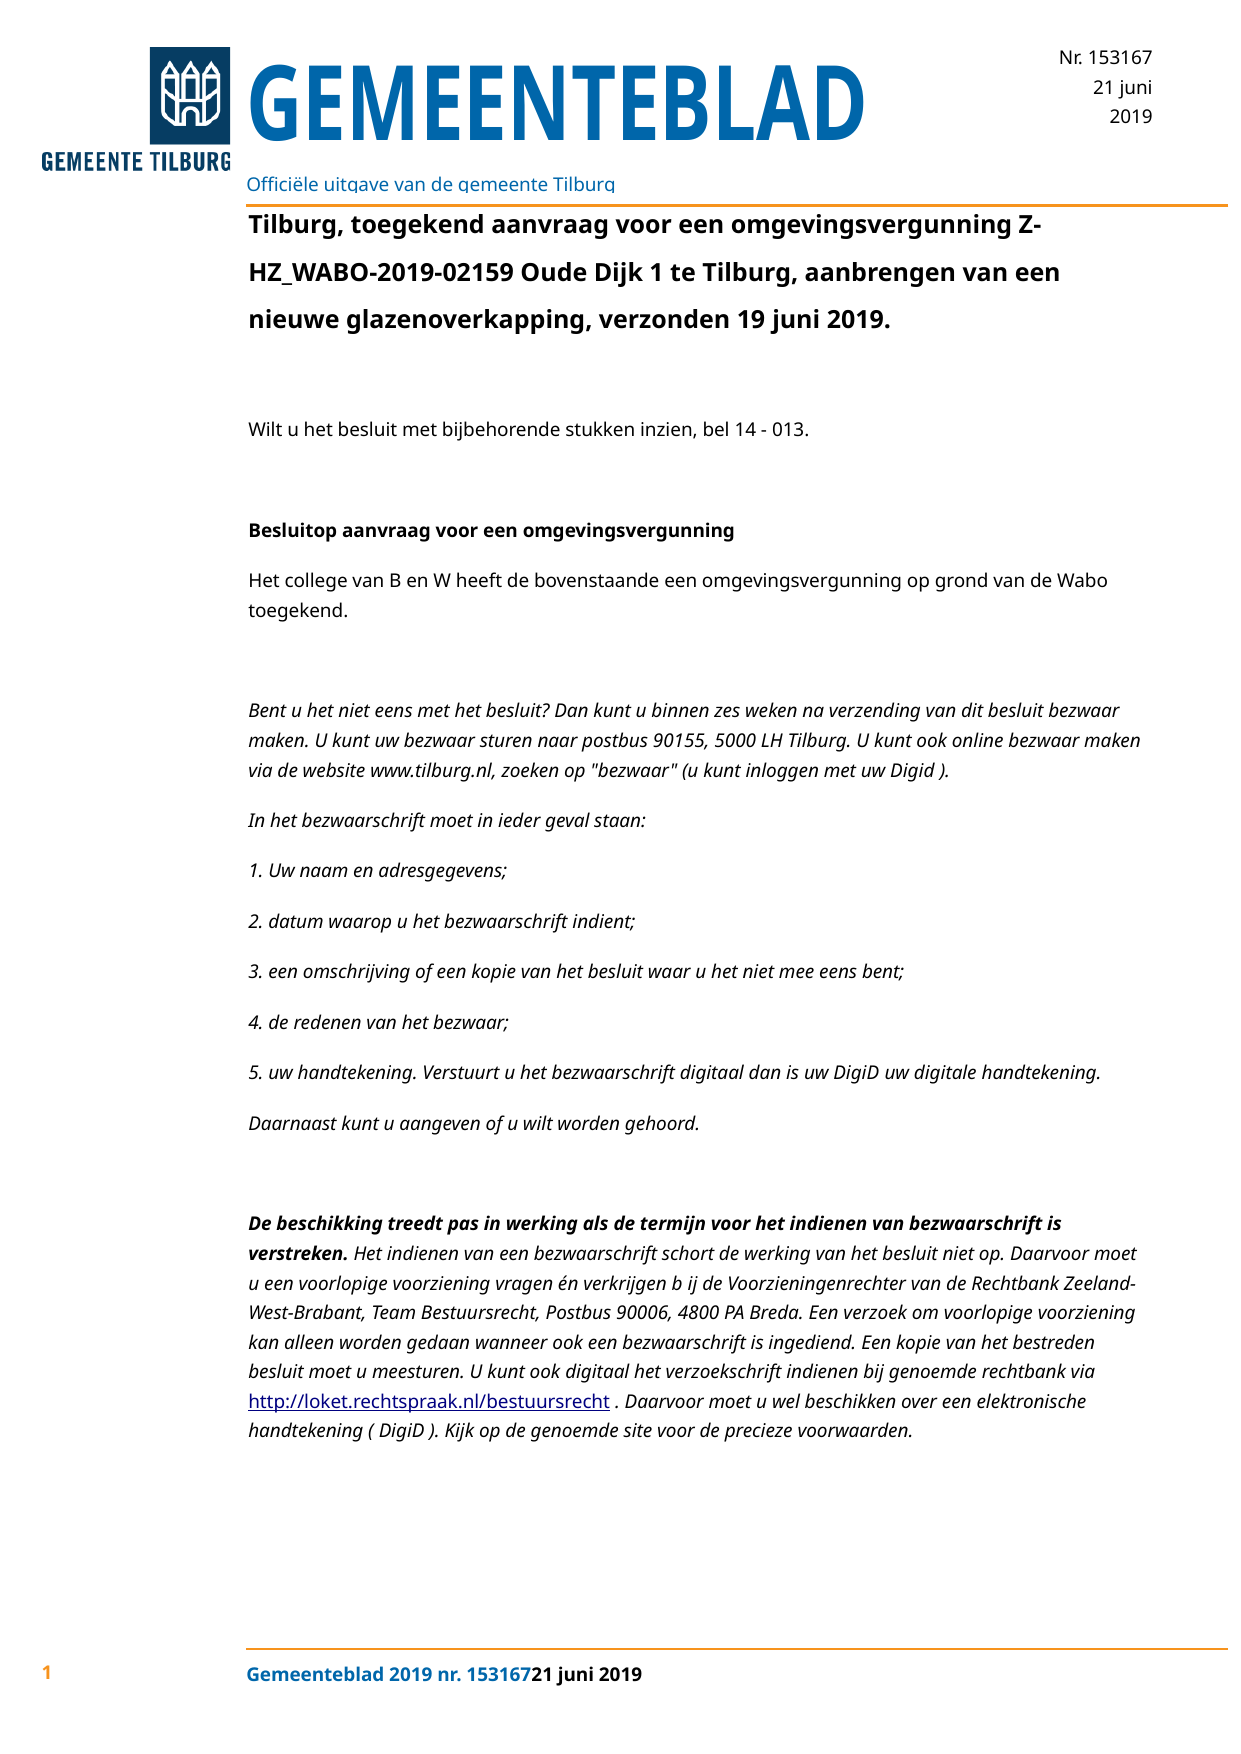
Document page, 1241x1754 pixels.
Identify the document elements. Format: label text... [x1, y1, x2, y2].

text Daarnaast kunt u aangeven of u wilt worden gehoord. [248, 1110, 1152, 1135]
picture [41, 47, 231, 172]
text Besluitop aanvraag voor een omgevingsvergunning [248, 517, 1152, 542]
text Het college van B en W heeft de bovenstaande een omgevingsvergunning op grond van de Wabo toegekend. [248, 567, 1152, 622]
text Wilt u het besluit met bijbehorende stukken inzien, bel 14 - 013. [248, 416, 1152, 442]
text 1. Uw naam en adresgegevens; [248, 858, 1152, 883]
text De beschikking treedt pas in werking als de termijn voor het indienen van bezwaarschrift is verstreken. Het indienen van een bezwaarschrift schort de werking van het besluit niet op. Daarvoor moet u een voorlopige voorziening vragen én verkrijgen b ij de Voorzieningenrechter van de Rechtbank Zeeland-West-Brabant, Team Bestuursrecht, Postbus 90006, 4800 PA Breda. Een verzoek om voorlopige voorziening kan alleen worden gedaan wanneer ook een bezwaarschrift is ingediend. Een kopie van het bestreden besluit moet u meesturen. U kunt ook digitaal het verzoekschrift indienen bij genoemde rechtbank via http://loket.rechtspraak.nl/bestuursrecht . Daarvoor moet u wel beschikken over een elektronische handtekening ( DigiD ). Kijk op de genoemde site voor de precieze voorwaarden. [248, 1211, 1152, 1443]
text 5. uw handtekening. Verstuurt u het bezwaarschrift digitaal dan is uw DigiD uw digitale handtekening. [248, 1059, 1152, 1085]
text 3. een omschrijving of een kopie van het besluit waar u het niet mee eens bent; [248, 958, 1152, 984]
text 4. de redenen van het bezwaar; [248, 1009, 1152, 1034]
text Tilburg, toegekend aanvraag voor een omgevingsvergunning Z-HZ_WABO-2019-02159 Oude Dijk 1 te Tilburg, aanbrengen van een nieuwe glazenoverkapping, verzonden 19 juni 2019. [248, 207, 1152, 336]
text Bent u het niet eens met het besluit? Dan kunt u binnen zes weken na verzending van dit besluit bezwaar maken. U kunt uw bezwaar sturen naar postbus 90155, 5000 LH Tilburg. U kunt ook online bezwaar maken via de website www.tilburg.nl, zoeken op "bezwaar" (u kunt inloggen met uw Digid ). [248, 698, 1152, 782]
text 2. datum waarop u het bezwaarschrift indient; [248, 908, 1152, 934]
text In het bezwaarschrift moet in ieder geval staan: [248, 807, 1152, 833]
